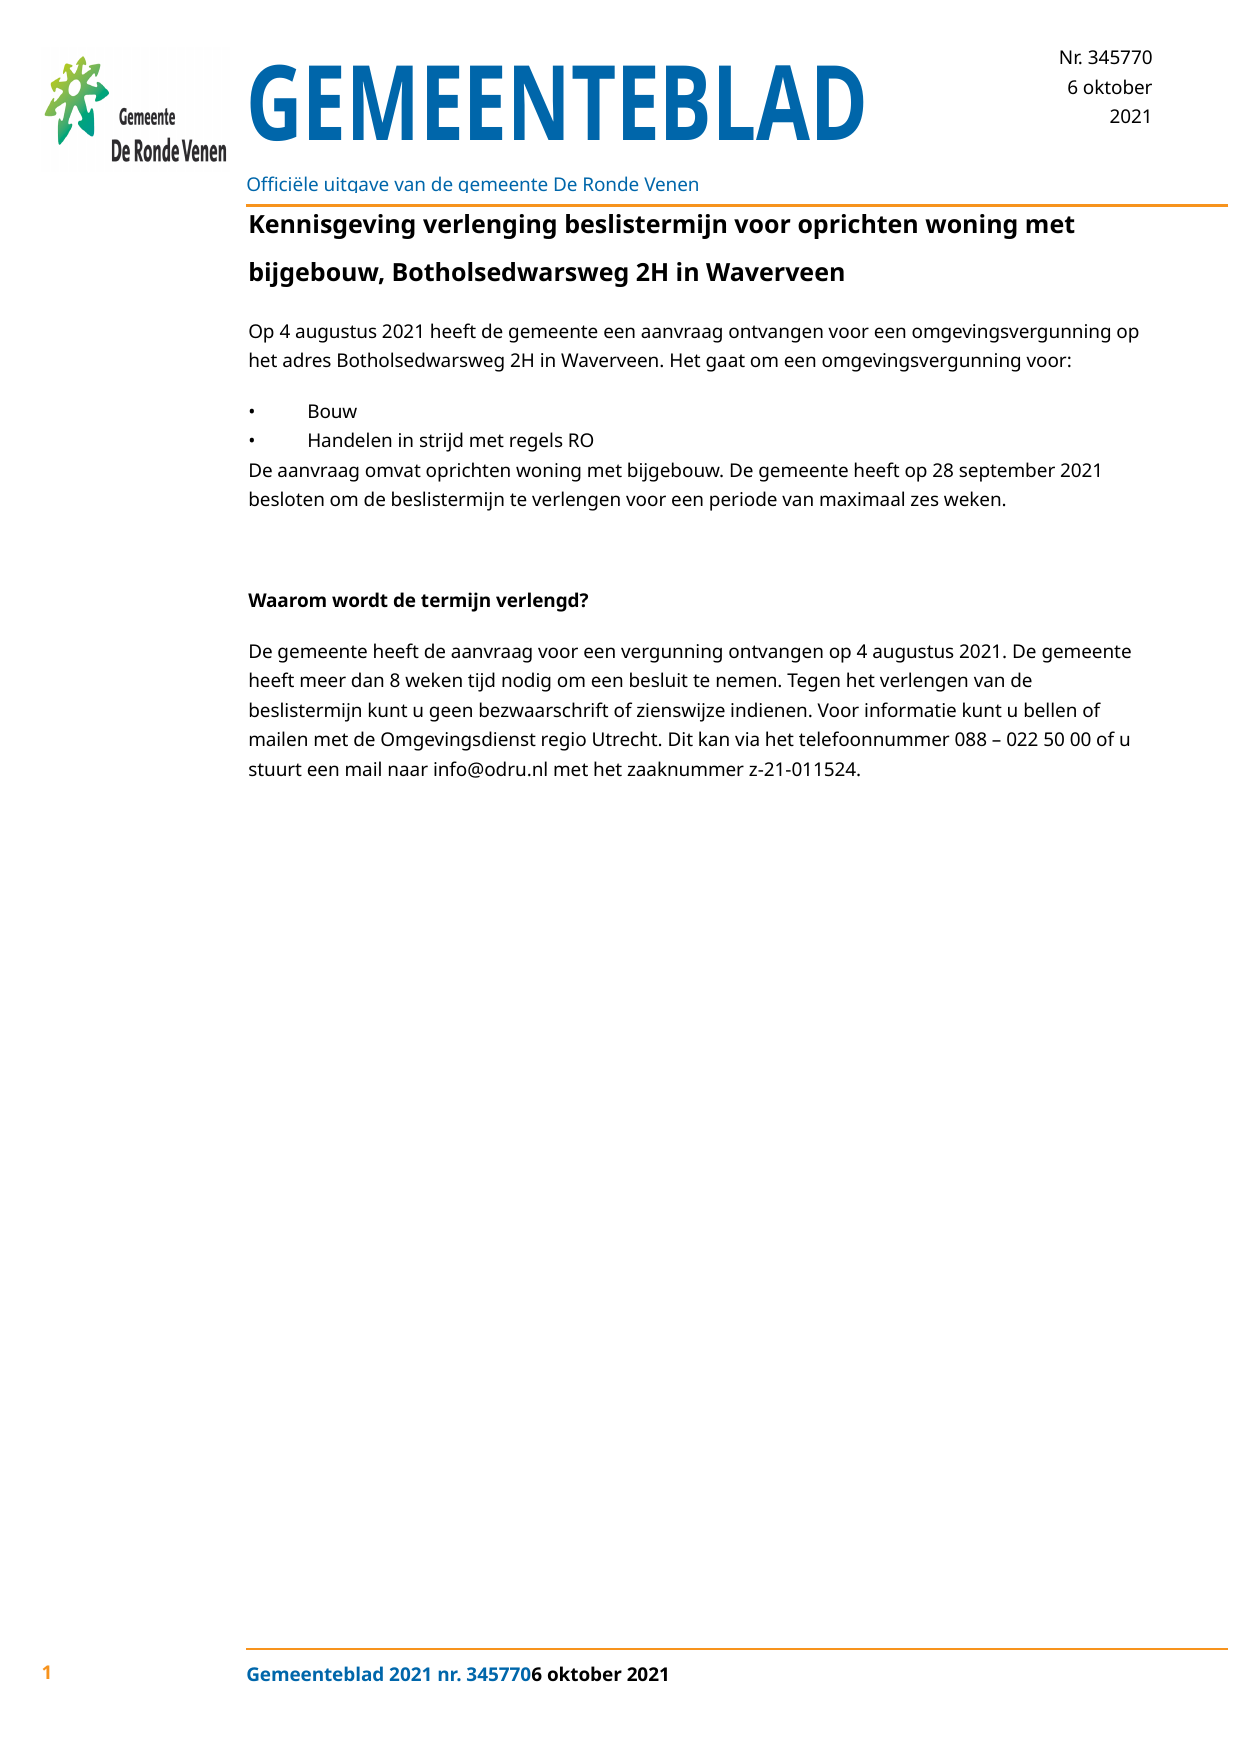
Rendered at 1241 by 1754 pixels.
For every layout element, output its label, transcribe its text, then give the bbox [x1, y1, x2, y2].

text Kennisgeving verlenging beslistermijn voor oprichten woning met bijgebouw, Botholsedwarsweg 2H in Waverveen [248, 207, 1152, 288]
list Handelen in strijd met regels RO [248, 427, 1152, 453]
text Waarom wordt de termijn verlengd? [248, 587, 1152, 613]
text De aanvraag omvat oprichten woning met bijgebouw. De gemeente heeft op 28 september 2021 besloten om de beslistermijn te verlengen voor een periode van maximaal zes weken. [248, 457, 1152, 512]
list Bouw [248, 398, 1152, 424]
text Op 4 augustus 2021 heeft de gemeente een aanvraag ontvangen voor een omgevingsvergunning op het adres Botholsedwarsweg 2H in Waverveen. Het gaat om een omgevingsvergunning voor: [248, 318, 1152, 373]
text De gemeente heeft de aanvraag voor een vergunning ontvangen op 4 augustus 2021. De gemeente heeft meer dan 8 weken tijd nodig om een besluit te nemen. Tegen het verlengen van de beslistermijn kunt u geen bezwaarschrift of zienswijze indienen. Voor informatie kunt u bellen of mailen met de Omgevingsdienst regio Utrecht. Dit kan via het telefoonnummer 088 – 022 50 00 of u stuurt een mail naar info@odru.nl met het zaaknummer z-21-011524. [248, 638, 1152, 782]
picture [41, 47, 231, 172]
